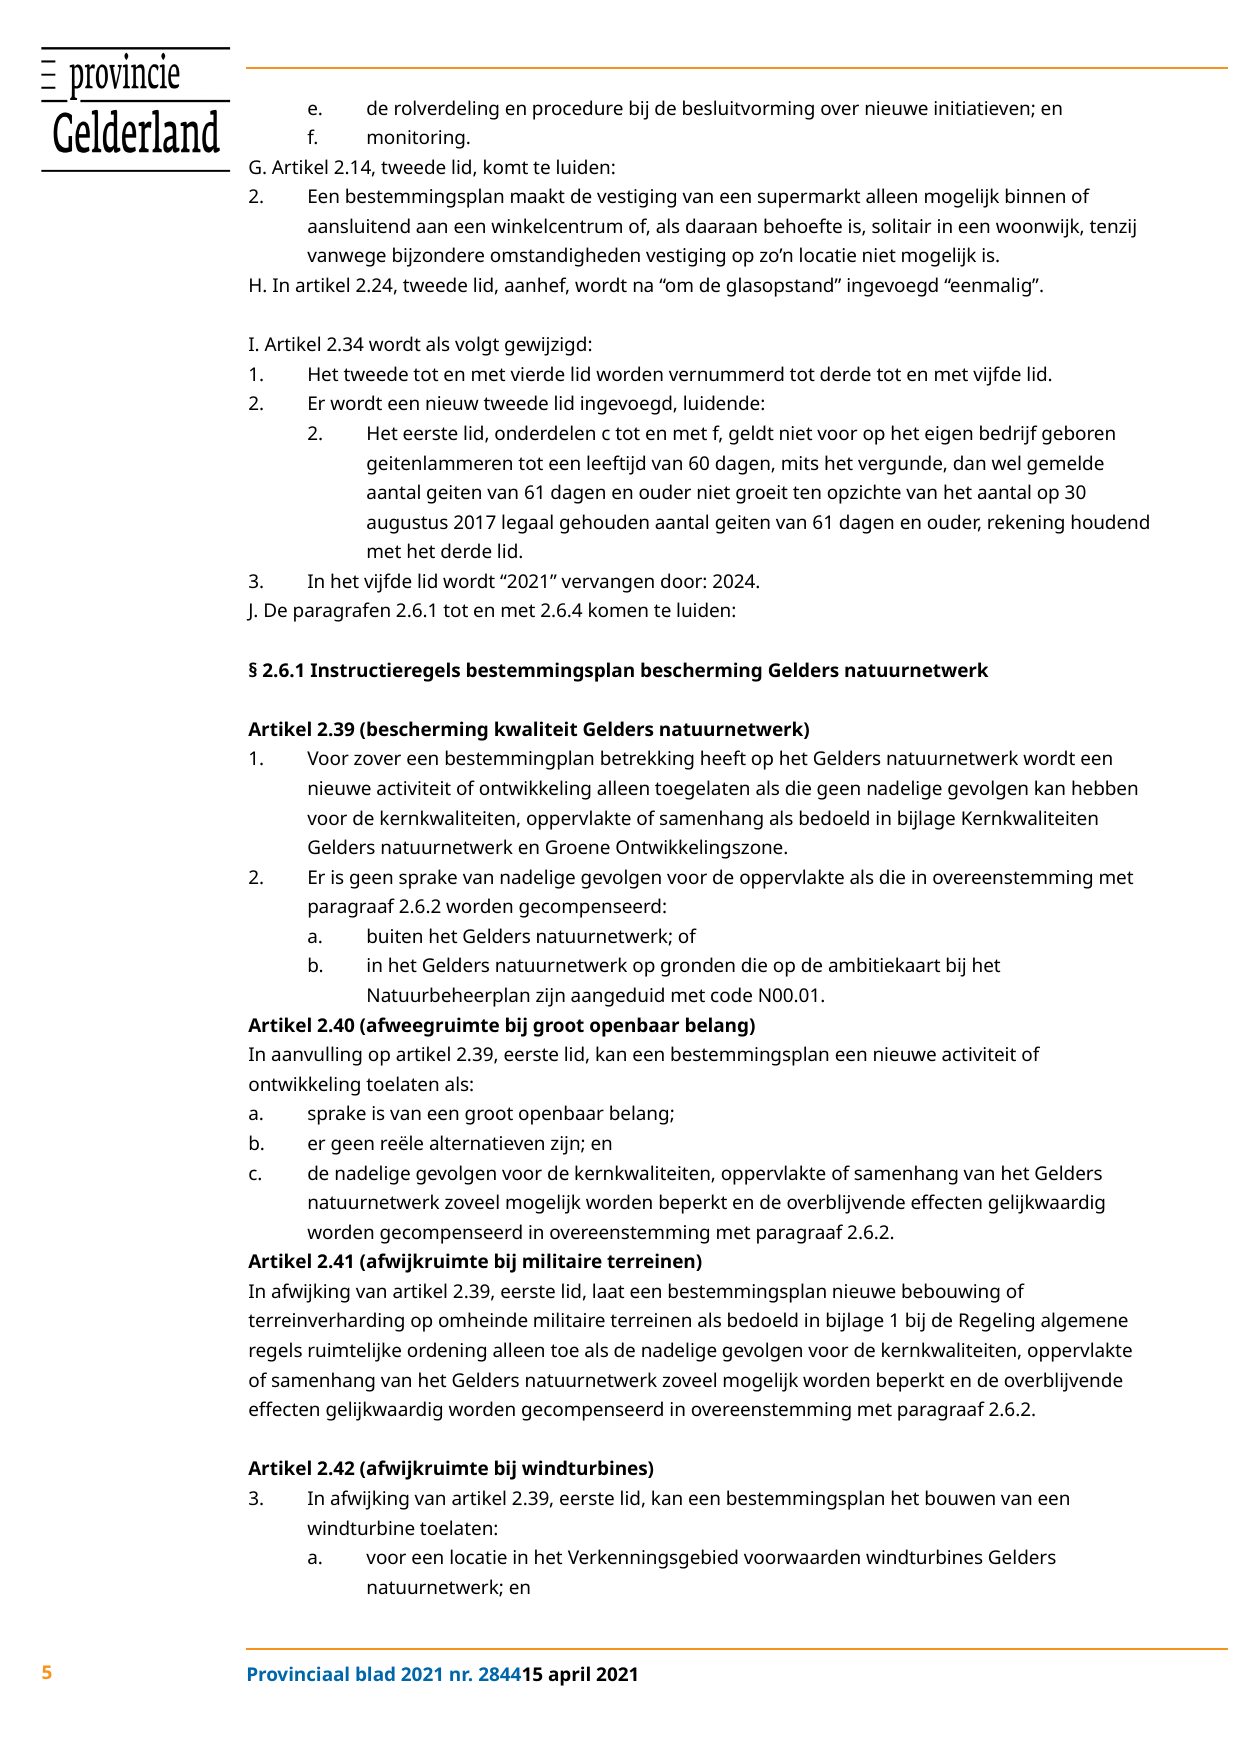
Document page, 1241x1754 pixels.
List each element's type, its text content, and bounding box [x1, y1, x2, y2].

text Artikel 2.39 (bescherming kwaliteit Gelders natuurnetwerk) [248, 716, 1152, 742]
text I. Artikel 2.34 wordt als volgt gewijzigd: [248, 331, 1152, 357]
list Er wordt een nieuw tweede lid ingevoegd, luidende: [248, 391, 1152, 416]
list Er is geen sprake van nadelige gevolgen voor de oppervlakte als die in overeenstemming met paragraaf 2.6.2 worden gecompenseerd: [248, 864, 1152, 919]
list In het vijfde lid wordt “2021” vervangen door: 2024. [248, 568, 1152, 594]
text H. In artikel 2.24, tweede lid, aanhef, wordt na “om de glasopstand” ingevoegd “eenmalig”. [248, 272, 1152, 298]
list In afwijking van artikel 2.39, eerste lid, kan een bestemmingsplan het bouwen van een windturbine toelaten: [248, 1485, 1152, 1541]
picture [41, 47, 231, 172]
list Het eerste lid, onderdelen c tot en met f, geldt niet voor op het eigen bedrijf geboren geitenlammeren tot een leeftijd van 60 dagen, mits het vergunde, dan wel gemelde aantal geiten van 61 dagen en ouder niet groeit ten opzichte van het aantal op 30 augustus 2017 legaal gehouden aantal geiten van 61 dagen en ouder, rekening houdend met het derde lid. [307, 420, 1152, 564]
list buiten het Gelders natuurnetwerk; of [307, 923, 1152, 949]
list Het tweede tot en met vierde lid worden vernummerd tot derde tot en met vijfde lid. [248, 361, 1152, 387]
text G. Artikel 2.14, tweede lid, komt te luiden: [248, 154, 1152, 180]
text § 2.6.1 Instructieregels bestemmingsplan bescherming Gelders natuurnetwerk [248, 657, 1152, 683]
list er geen reële alternatieven zijn; en [248, 1130, 1152, 1156]
text In afwijking van artikel 2.39, eerste lid, laat een bestemmingsplan nieuwe bebouwing of terreinverharding op omheinde militaire terreinen als bedoeld in bijlage 1 bij de Regeling algemene regels ruimtelijke ordening alleen toe als de nadelige gevolgen voor de kernkwaliteiten, oppervlakte of samenhang van het Gelders natuurnetwerk zoveel mogelijk worden beperkt en de overblijvende effecten gelijkwaardig worden gecompenseerd in overeenstemming met paragraaf 2.6.2. [248, 1278, 1152, 1422]
list Een bestemmingsplan maakt de vestiging van een supermarkt alleen mogelijk binnen of aansluitend aan een winkelcentrum of, als daaraan behoefte is, solitair in een woonwijk, tenzij vanwege bijzondere omstandigheden vestiging op zo’n locatie niet mogelijk is. [248, 183, 1152, 268]
text J. De paragrafen 2.6.1 tot en met 2.6.4 komen te luiden: [248, 598, 1152, 623]
list sprake is van een groot openbaar belang; [248, 1101, 1152, 1126]
list de rolverdeling en procedure bij de besluitvorming over nieuwe initiatieven; en [307, 95, 1152, 121]
text Artikel 2.40 (afweegruimte bij groot openbaar belang) [248, 1012, 1152, 1038]
text In aanvulling op artikel 2.39, eerste lid, kan een bestemmingsplan een nieuwe activiteit of ontwikkeling toelaten als: [248, 1041, 1152, 1097]
list monitoring. [307, 124, 1152, 150]
list in het Gelders natuurnetwerk op gronden die op de ambitiekaart bij het Natuurbeheerplan zijn aangeduid met code N00.01. [307, 953, 1152, 1008]
list Voor zover een bestemmingplan betrekking heeft op het Gelders natuurnetwerk wordt een nieuwe activiteit of ontwikkeling alleen toegelaten als die geen nadelige gevolgen kan hebben voor de kernkwaliteiten, oppervlakte of samenhang als bedoeld in bijlage Kernkwaliteiten Gelders natuurnetwerk en Groene Ontwikkelingszone. [248, 746, 1152, 860]
list de nadelige gevolgen voor de kernkwaliteiten, oppervlakte of samenhang van het Gelders natuurnetwerk zoveel mogelijk worden beperkt en de overblijvende effecten gelijkwaardig worden gecompenseerd in overeenstemming met paragraaf 2.6.2. [248, 1160, 1152, 1245]
list voor een locatie in het Verkenningsgebied voorwaarden windturbines Gelders natuurnetwerk; en [307, 1544, 1152, 1600]
text Artikel 2.42 (afwijkruimte bij windturbines) [248, 1456, 1152, 1481]
text Artikel 2.41 (afwijkruimte bij militaire terreinen) [248, 1248, 1152, 1274]
